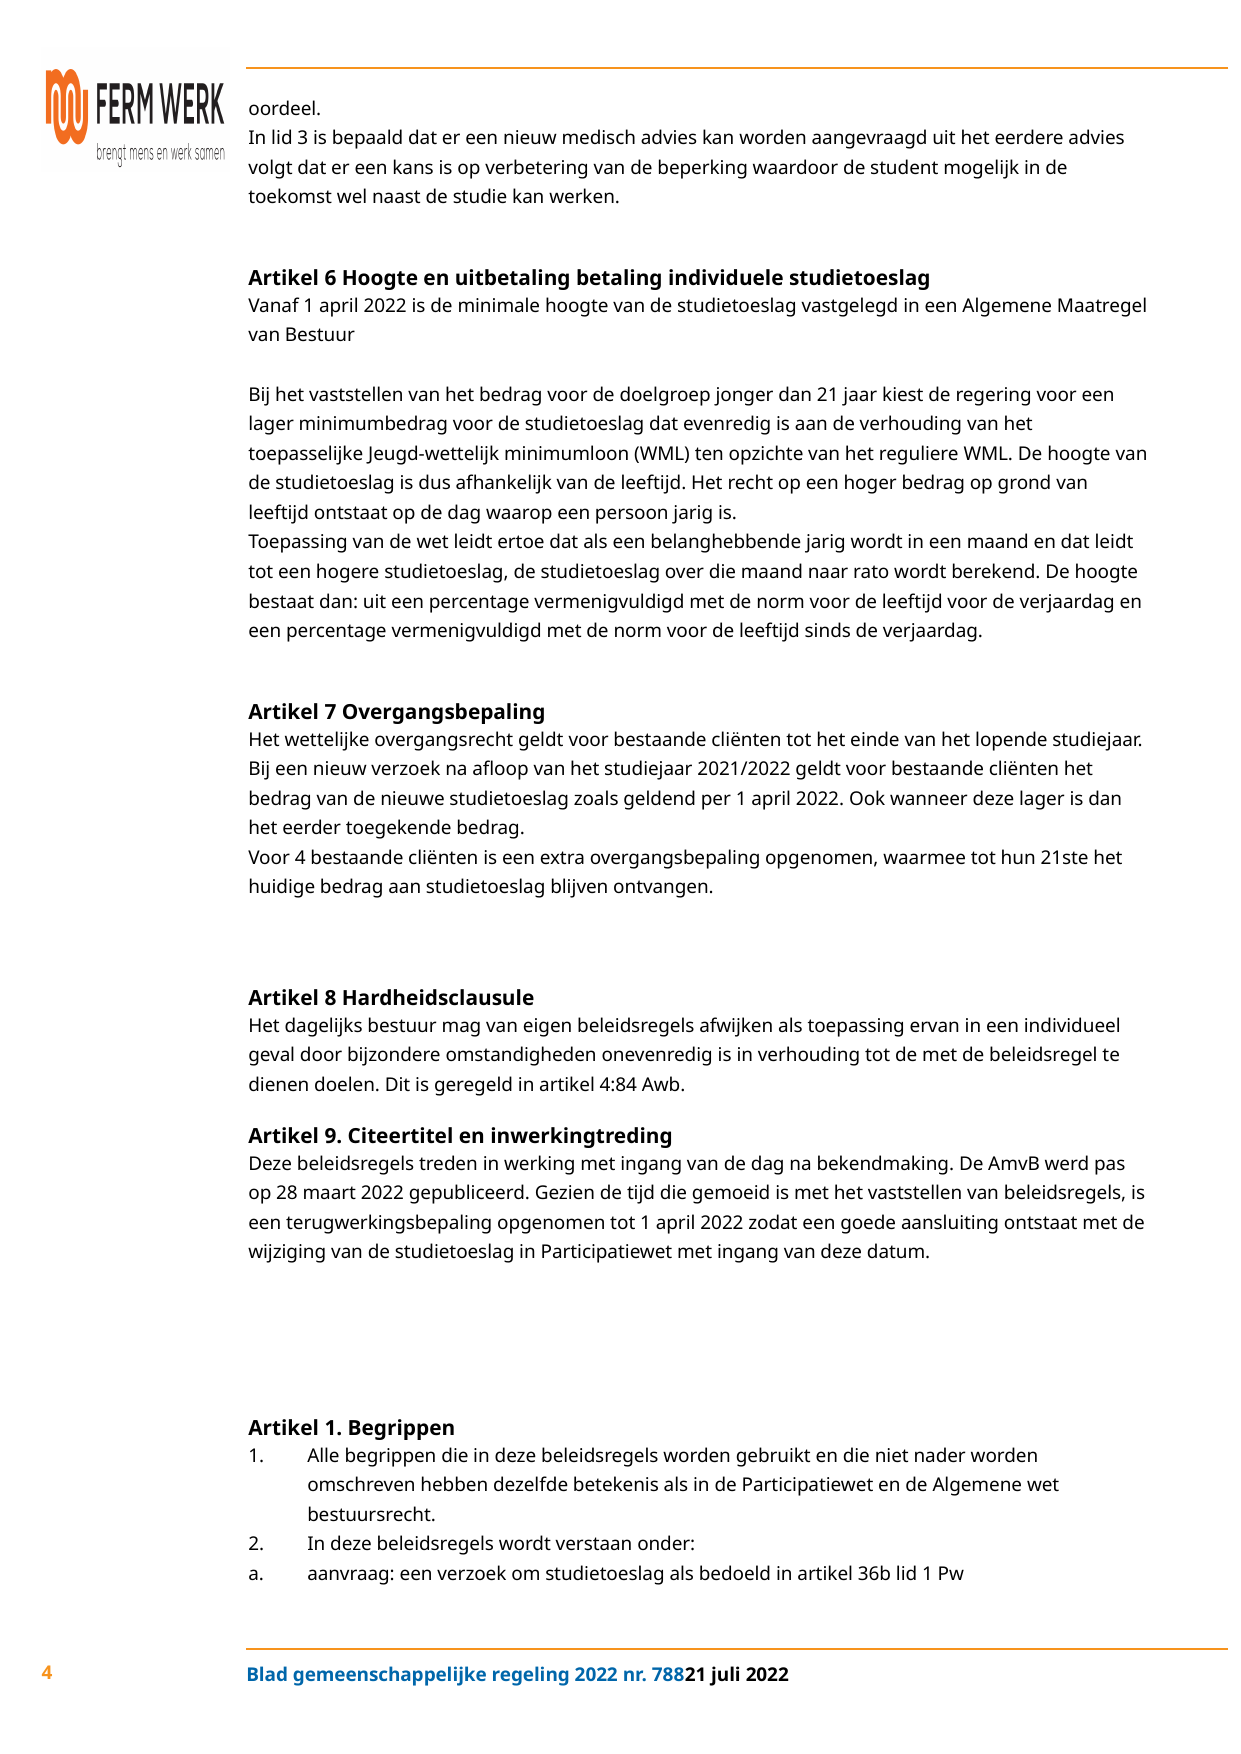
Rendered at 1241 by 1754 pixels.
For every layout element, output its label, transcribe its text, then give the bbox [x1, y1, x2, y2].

picture [41, 47, 231, 172]
text Artikel 9. Citeertitel en inwerkingtreding [248, 1121, 1152, 1150]
text Deze beleidsregels treden in werking met ingang van de dag na bekendmaking. De AmvB werd pas op 28 maart 2022 gepubliceerd. Gezien de tijd die gemoeid is met het vaststellen van beleidsregels, is een terugwerkingsbepaling opgenomen tot 1 april 2022 zodat een goede aansluiting ontstaat met de wijziging van de studietoeslag in Participatiewet met ingang van deze datum. [248, 1150, 1152, 1264]
text Artikel 7 Overgangsbepaling [248, 697, 1152, 726]
text In lid 3 is bepaald dat er een nieuw medisch advies kan worden aangevraagd uit het eerdere advies volgt dat er een kans is op verbetering van de beperking waardoor de student mogelijk in de toekomst wel naast de studie kan werken. [248, 124, 1152, 209]
text Toepassing van de wet leidt ertoe dat als een belanghebbende jarig wordt in een maand en dat leidt tot een hogere studietoeslag, de studietoeslag over die maand naar rato wordt berekend. De hoogte bestaat dan: uit een percentage vermenigvuldigd met de norm voor de leeftijd voor de verjaardag en een percentage vermenigvuldigd met de norm voor de leeftijd sinds de verjaardag. [248, 529, 1152, 643]
text Artikel 6 Hoogte en uitbetaling betaling individuele studietoeslag [248, 263, 1152, 292]
text Voor 4 bestaande cliënten is een extra overgangsbepaling opgenomen, waarmee tot hun 21ste het huidige bedrag aan studietoeslag blijven ontvangen. [248, 844, 1152, 899]
list aanvraag: een verzoek om studietoeslag als bedoeld in artikel 36b lid 1 Pw [248, 1560, 1152, 1586]
text Artikel 8 Hardheidsclausule [248, 983, 1152, 1012]
text Vanaf 1 april 2022 is de minimale hoogte van de studietoeslag vastgelegd in een Algemene Maatregel van Bestuur [248, 292, 1152, 347]
list Alle begrippen die in deze beleidsregels worden gebruikt en die niet nader worden omschreven hebben dezelfde betekenis als in de Participatiewet en de Algemene wet bestuursrecht. [248, 1442, 1152, 1527]
text Het dagelijks bestuur mag van eigen beleidsregels afwijken als toepassing ervan in een individueel geval door bijzondere omstandigheden onevenredig is in verhouding tot de met de beleidsregel te dienen doelen. Dit is geregeld in artikel 4:84 Awb. [248, 1012, 1152, 1097]
text Bij het vaststellen van het bedrag voor de doelgroep jonger dan 21 jaar kiest de regering voor een lager minimumbedrag voor de studietoeslag dat evenredig is aan de verhouding van het toepasselijke Jeugd-wettelijk minimumloon (WML) ten opzichte van het reguliere WML. De hoogte van de studietoeslag is dus afhankelijk van de leeftijd. Het recht op een hoger bedrag op grond van leeftijd ontstaat op de dag waarop een persoon jarig is. [248, 381, 1152, 525]
text oordeel. [248, 95, 1152, 121]
text Het wettelijke overgangsrecht geldt voor bestaande cliënten tot het einde van het lopende studiejaar. Bij een nieuw verzoek na afloop van het studiejaar 2021/2022 geldt voor bestaande cliënten het bedrag van de nieuwe studietoeslag zoals geldend per 1 april 2022. Ook wanneer deze lager is dan het eerder toegekende bedrag. [248, 726, 1152, 840]
text Artikel 1. Begrippen [248, 1413, 1152, 1442]
list In deze beleidsregels wordt verstaan onder: [248, 1531, 1152, 1556]
